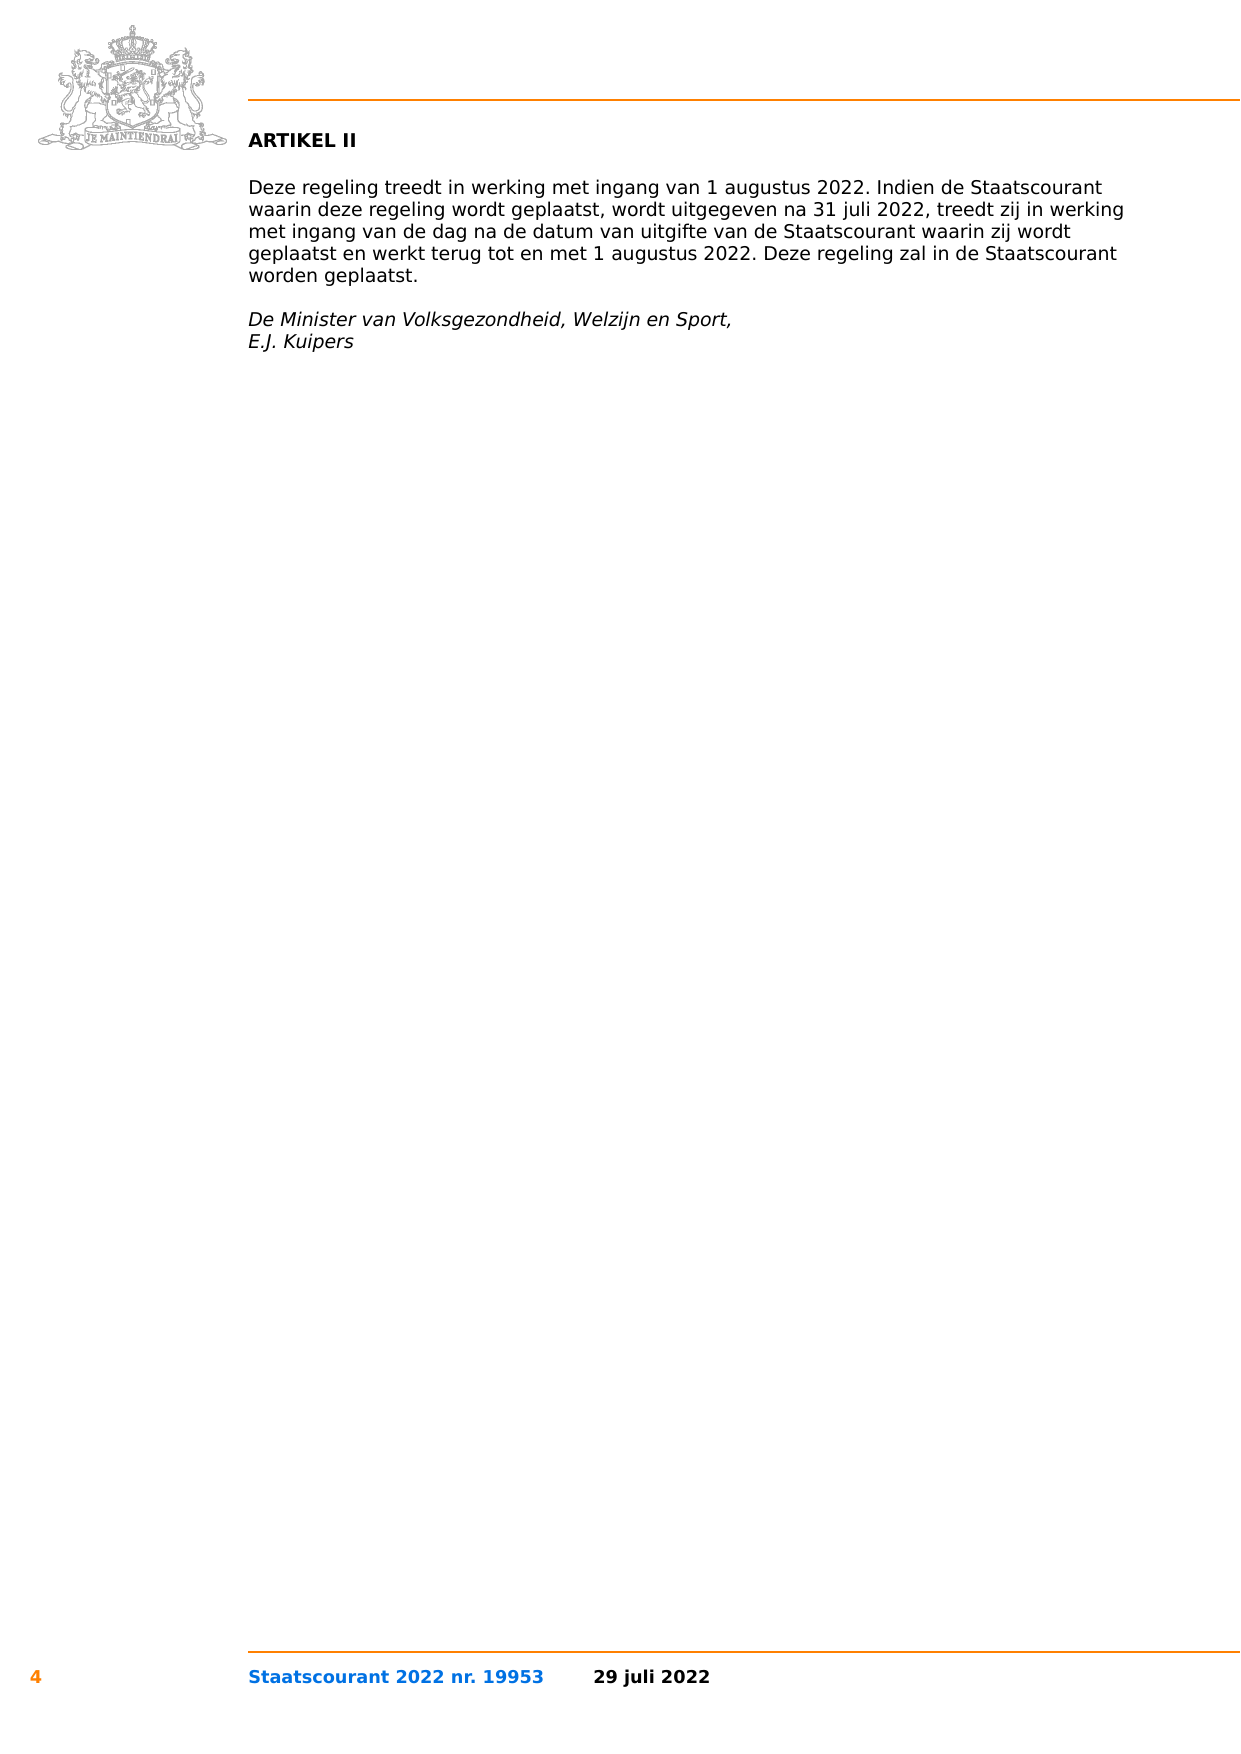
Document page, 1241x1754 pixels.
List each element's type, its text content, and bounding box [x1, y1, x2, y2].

subtitle ARTIKEL II [248, 130, 1163, 152]
picture [38, 25, 227, 150]
text Deze regeling treedt in werking met ingang van 1 augustus 2022. Indien de Staatscourant waarin deze regeling wordt geplaatst, wordt uitgegeven na 31 juli 2022, treedt zij in werking met ingang van de dag na de datum van uitgifte van de Staatscourant waarin zij wordt geplaatst en werkt terug tot en met 1 augustus 2022. Deze regeling zal in de Staatscourant worden geplaatst. [248, 177, 1163, 287]
text De Minister van Volksgezondheid, Welzijn en Sport, E.J. Kuipers [248, 309, 1163, 353]
